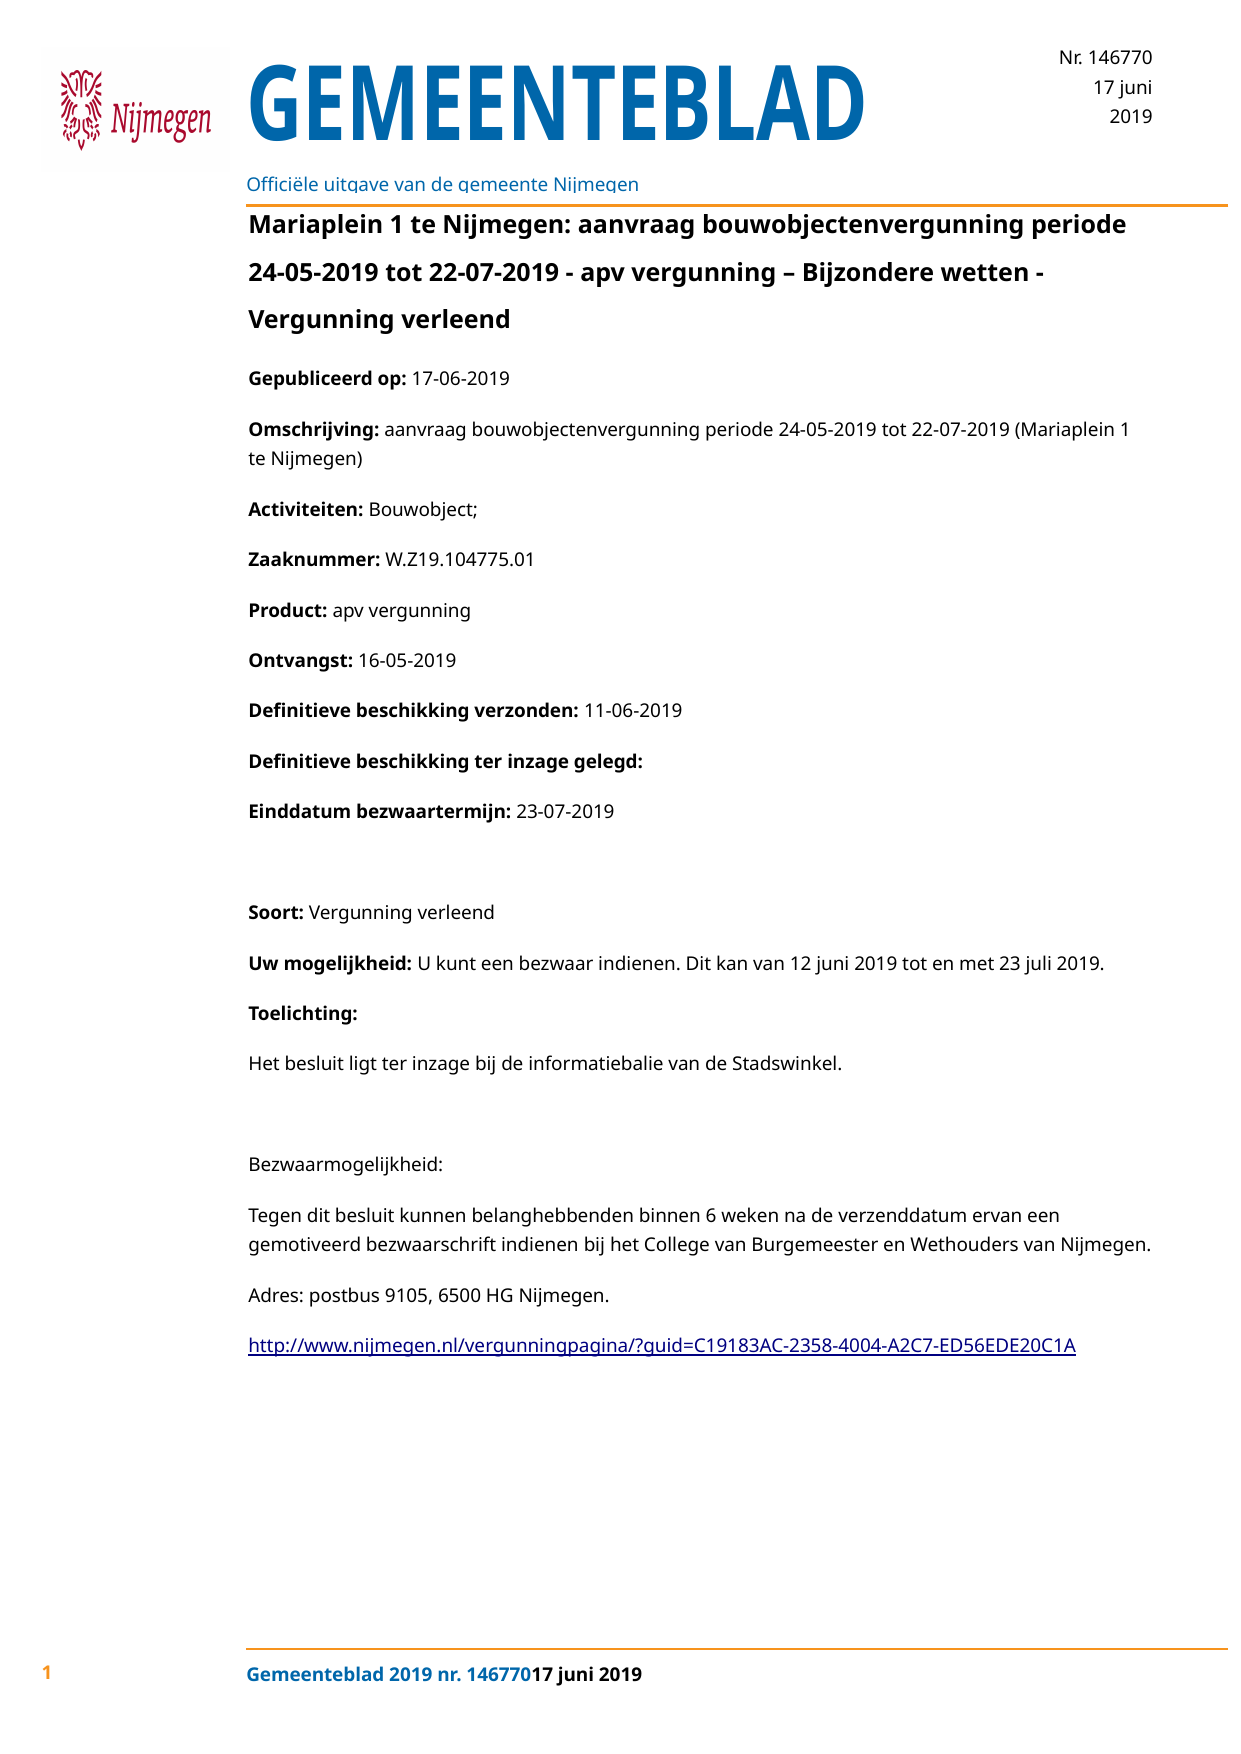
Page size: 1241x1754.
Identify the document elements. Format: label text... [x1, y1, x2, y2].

text Ontvangst: 16-05-2019 [248, 647, 1152, 673]
text Definitieve beschikking ter inzage gelegd: [248, 748, 1152, 774]
text Mariaplein 1 te Nijmegen: aanvraag bouwobjectenvergunning periode 24-05-2019 tot 22-07-2019 - apv vergunning – Bijzondere wetten - Vergunning verleend [248, 207, 1152, 336]
text Product: apv vergunning [248, 597, 1152, 622]
text Einddatum bezwaartermijn: 23-07-2019 [248, 798, 1152, 824]
text Tegen dit besluit kunnen belanghebbenden binnen 6 weken na de verzenddatum ervan een gemotiveerd bezwaarschrift indienen bij het College van Burgemeester en Wethouders van Nijmegen. [248, 1202, 1152, 1257]
text Bezwaarmogelijkheid: [248, 1151, 1152, 1177]
text Zaaknummer: W.Z19.104775.01 [248, 546, 1152, 572]
text Uw mogelijkheid: U kunt een bezwaar indienen. Dit kan van 12 juni 2019 tot en met 23 juli 2019. [248, 950, 1152, 975]
text Toelichting: [248, 1000, 1152, 1026]
text Adres: postbus 9105, 6500 HG Nijmegen. [248, 1282, 1152, 1307]
text Definitieve beschikking verzonden: 11-06-2019 [248, 698, 1152, 723]
text http://www.nijmegen.nl/vergunningpagina/?guid=C19183AC-2358-4004-A2C7-ED56EDE20C1A [248, 1332, 1152, 1358]
text Gepubliceerd op: 17-06-2019 [248, 366, 1152, 391]
text Soort: Vergunning verleend [248, 899, 1152, 925]
picture [41, 47, 231, 172]
text Het besluit ligt ter inzage bij de informatiebalie van de Stadswinkel. [248, 1051, 1152, 1076]
text Omschrijving: aanvraag bouwobjectenvergunning periode 24-05-2019 tot 22-07-2019 (Mariaplein 1 te Nijmegen) [248, 416, 1152, 471]
text Activiteiten: Bouwobject; [248, 496, 1152, 522]
